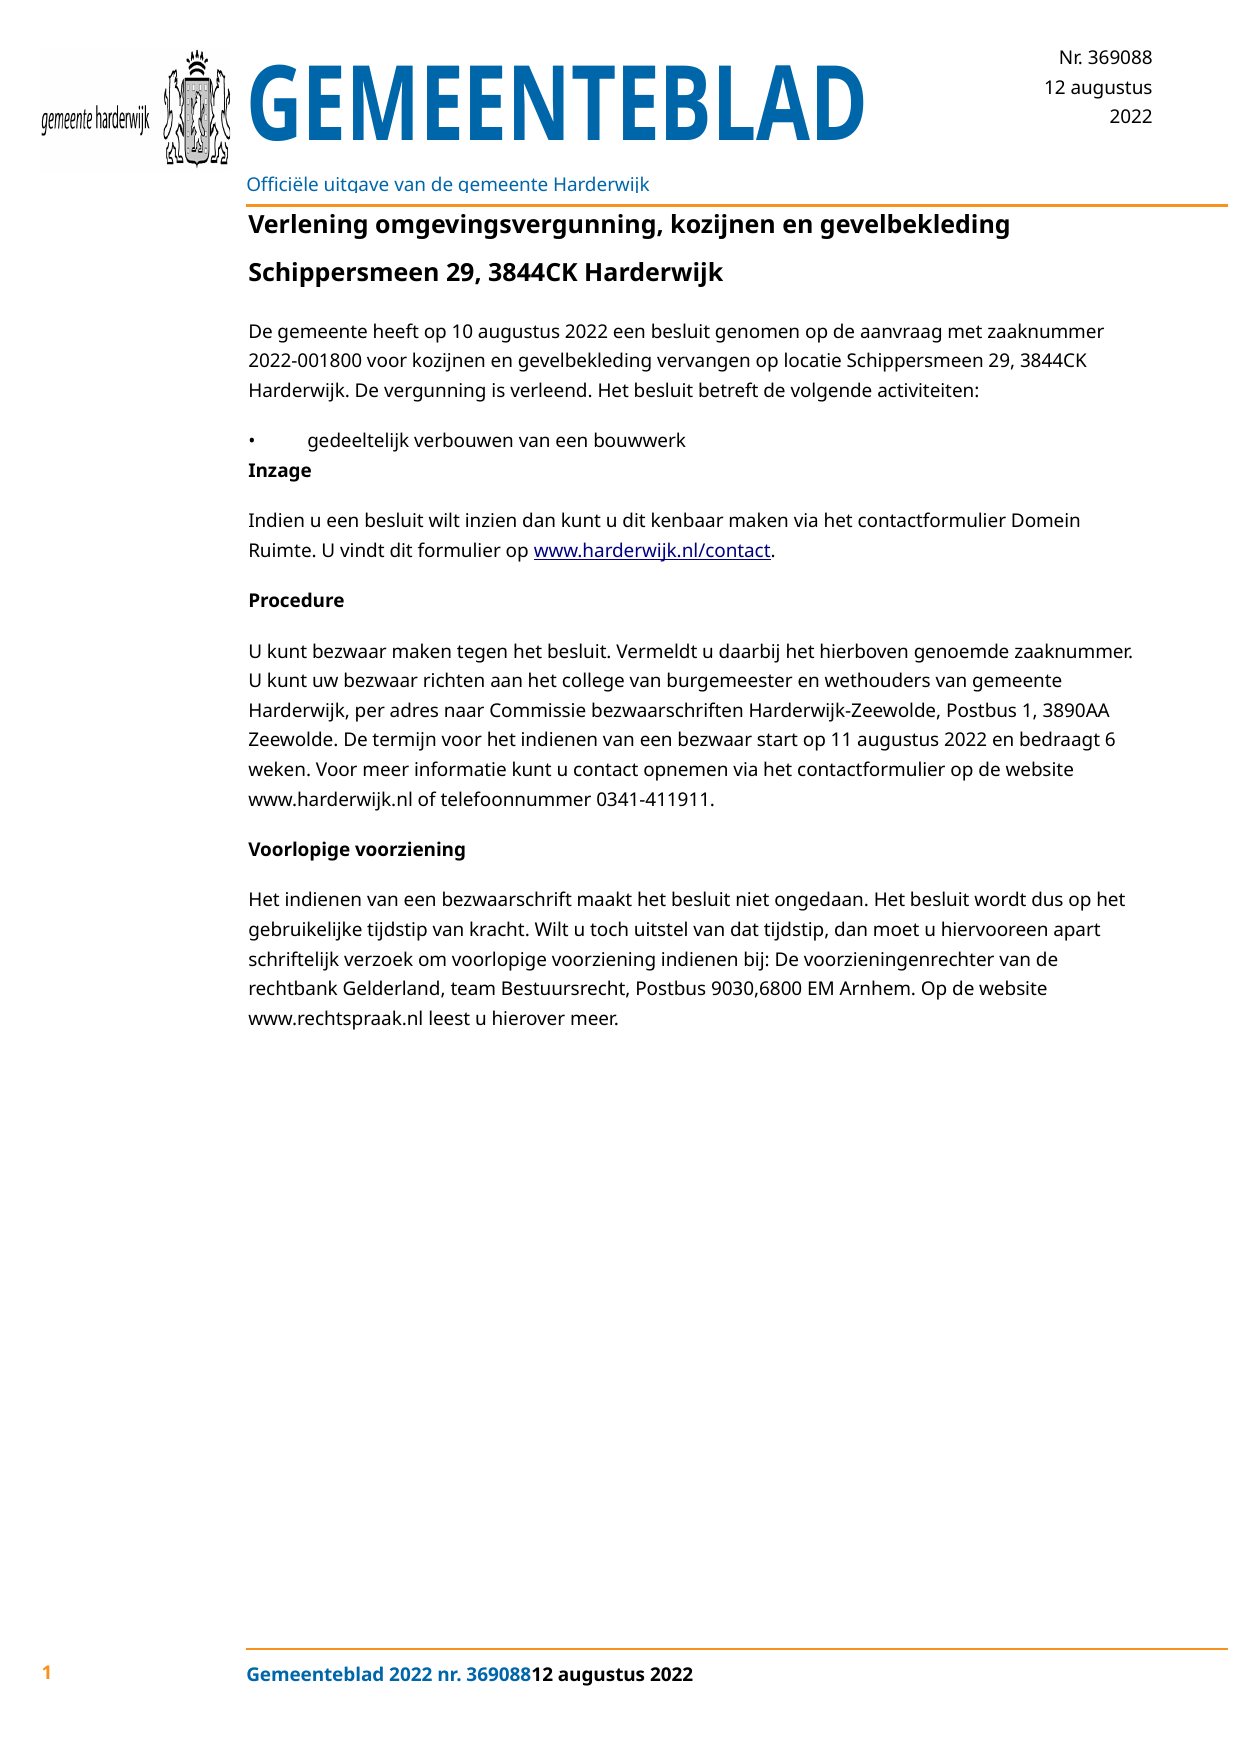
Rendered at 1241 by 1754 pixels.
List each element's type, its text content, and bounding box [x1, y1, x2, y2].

text De gemeente heeft op 10 augustus 2022 een besluit genomen op de aanvraag met zaaknummer 2022-001800 voor kozijnen en gevelbekleding vervangen op locatie Schippersmeen 29, 3844CK Harderwijk. De vergunning is verleend. Het besluit betreft de volgende activiteiten: [248, 318, 1152, 403]
text U kunt bezwaar maken tegen het besluit. Vermeldt u daarbij het hierboven genoemde zaaknummer. U kunt uw bezwaar richten aan het college van burgemeester en wethouders van gemeente Harderwijk, per adres naar Commissie bezwaarschriften Harderwijk-Zeewolde, Postbus 1, 3890AA Zeewolde. De termijn voor het indienen van een bezwaar start op 11 augustus 2022 en bedraagt 6 weken. Voor meer informatie kunt u contact opnemen via het contactformulier op de website www.harderwijk.nl of telefoonnummer 0341-411911. [248, 638, 1152, 812]
text Procedure [248, 587, 1152, 613]
text Voorlopige voorziening [248, 836, 1152, 862]
text Het indienen van een bezwaarschrift maakt het besluit niet ongedaan. Het besluit wordt dus op het gebruikelijke tijdstip van kracht. Wilt u toch uitstel van dat tijdstip, dan moet u hiervooreen apart schriftelijk verzoek om voorlopige voorziening indienen bij: De voorzieningenrechter van de rechtbank Gelderland, team Bestuursrecht, Postbus 9030,6800 EM Arnhem. Op de website www.rechtspraak.nl leest u hierover meer. [248, 887, 1152, 1031]
text Indien u een besluit wilt inzien dan kunt u dit kenbaar maken via het contactformulier Domein Ruimte. U vindt dit formulier op www.harderwijk.nl/contact. [248, 507, 1152, 563]
text Verlening omgevingsvergunning, kozijnen en gevelbekleding Schippersmeen 29, 3844CK Harderwijk [248, 207, 1152, 288]
list gedeeltelijk verbouwen van een bouwwerk [248, 427, 1152, 453]
picture [41, 47, 231, 172]
text Inzage [248, 457, 1152, 483]
